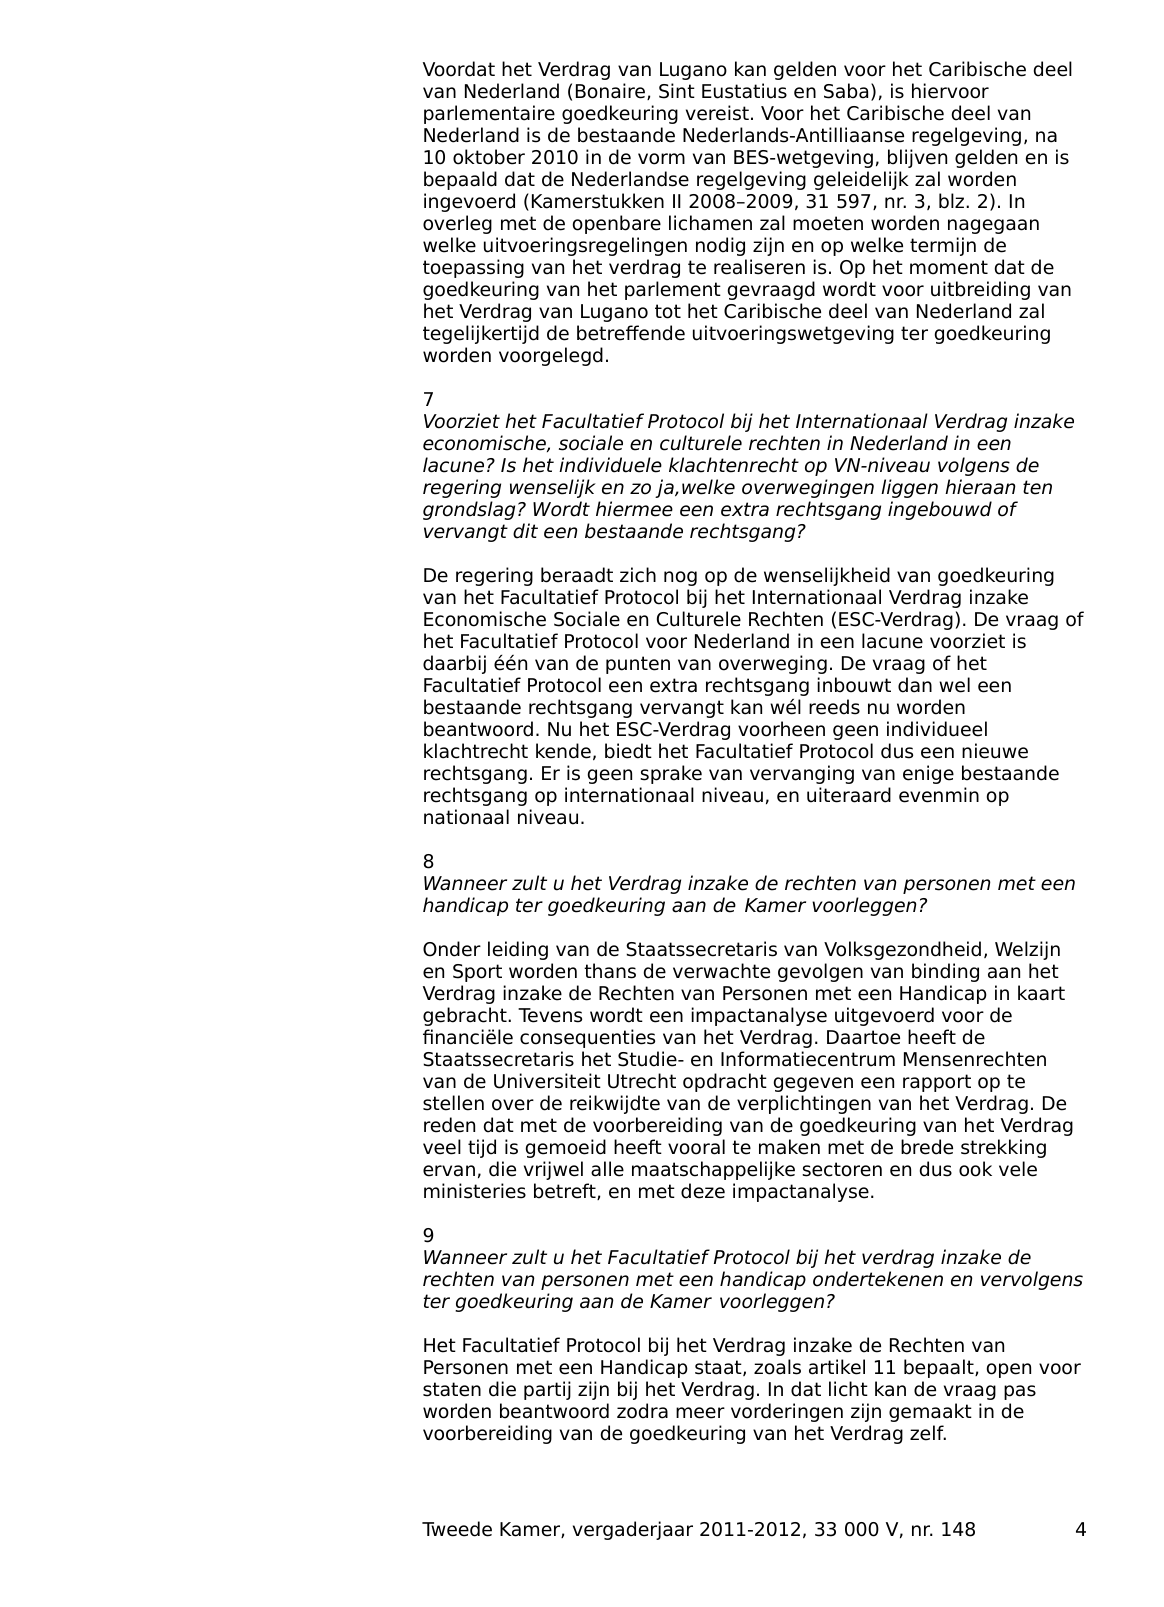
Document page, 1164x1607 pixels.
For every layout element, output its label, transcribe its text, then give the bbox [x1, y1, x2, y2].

text 7 [422, 389, 1087, 411]
text De regering beraadt zich nog op de wenselijkheid van goedkeuring van het Facultatief Protocol bij het Internationaal Verdrag inzake Economische Sociale en Culturele Rechten (ESC-Verdrag). De vraag of het Facultatief Protocol voor Nederland in een lacune voorziet is daarbij één van de punten van overweging. De vraag of het Facultatief Protocol een extra rechtsgang inbouwt dan wel een bestaande rechtsgang vervangt kan wél reeds nu worden beantwoord. Nu het ESC-Verdrag voorheen geen individueel klachtrecht kende, biedt het Facultatief Protocol dus een nieuwe rechtsgang. Er is geen sprake van vervanging van enige bestaande rechtsgang op internationaal niveau, en uiteraard evenmin op nationaal niveau. [422, 565, 1087, 829]
text Wanneer zult u het Verdrag inzake de rechten van personen met een handicap ter goedkeuring aan de Kamer voorleggen? [422, 873, 1087, 917]
text Voorziet het Facultatief Protocol bij het Internationaal Verdrag inzake economische, sociale en culturele rechten in Nederland in een lacune? Is het individuele klachtenrecht op VN-niveau volgens de regering wenselijk en zo ja,welke overwegingen liggen hieraan ten grondslag? Wordt hiermee een extra rechtsgang ingebouwd of vervangt dit een bestaande rechtsgang? [422, 411, 1087, 543]
text Wanneer zult u het Facultatief Protocol bij het verdrag inzake de rechten van personen met een handicap ondertekenen en vervolgens ter goedkeuring aan de Kamer voorleggen? [422, 1247, 1087, 1313]
text Onder leiding van de Staatssecretaris van Volksgezondheid, Welzijn en Sport worden thans de verwachte gevolgen van binding aan het Verdrag inzake de Rechten van Personen met een Handicap in kaart gebracht. Tevens wordt een impactanalyse uitgevoerd voor de financiële consequenties van het Verdrag. Daartoe heeft de Staatssecretaris het Studie- en Informatiecentrum Mensenrechten van de Universiteit Utrecht opdracht gegeven een rapport op te stellen over de reikwijdte van de verplichtingen van het Verdrag. De reden dat met de voorbereiding van de goedkeuring van het Verdrag veel tijd is gemoeid heeft vooral te maken met de brede strekking ervan, die vrijwel alle maatschappelijke sectoren en dus ook vele ministeries betreft, en met deze impactanalyse. [422, 939, 1087, 1203]
text Voordat het Verdrag van Lugano kan gelden voor het Caribische deel van Nederland (Bonaire, Sint Eustatius en Saba), is hiervoor parlementaire goedkeuring vereist. Voor het Caribische deel van Nederland is de bestaande Nederlands-Antilliaanse regelgeving, na 10 oktober 2010 in de vorm van BES-wetgeving, blijven gelden en is bepaald dat de Nederlandse regelgeving geleidelijk zal worden ingevoerd (Kamerstukken II 2008–2009, 31 597, nr. 3, blz. 2). In overleg met de openbare lichamen zal moeten worden nagegaan welke uitvoeringsregelingen nodig zijn en op welke termijn de toepassing van het verdrag te realiseren is. Op het moment dat de goedkeuring van het parlement gevraagd wordt voor uitbreiding van het Verdrag van Lugano tot het Caribische deel van Nederland zal tegelijkertijd de betreffende uitvoeringswetgeving ter goedkeuring worden voorgelegd. [422, 59, 1087, 367]
text 8 [422, 851, 1087, 873]
text 9 [422, 1225, 1087, 1247]
text Het Facultatief Protocol bij het Verdrag inzake de Rechten van Personen met een Handicap staat, zoals artikel 11 bepaalt, open voor staten die partij zijn bij het Verdrag. In dat licht kan de vraag pas worden beantwoord zodra meer vorderingen zijn gemaakt in de voorbereiding van de goedkeuring van het Verdrag zelf. [422, 1335, 1087, 1445]
